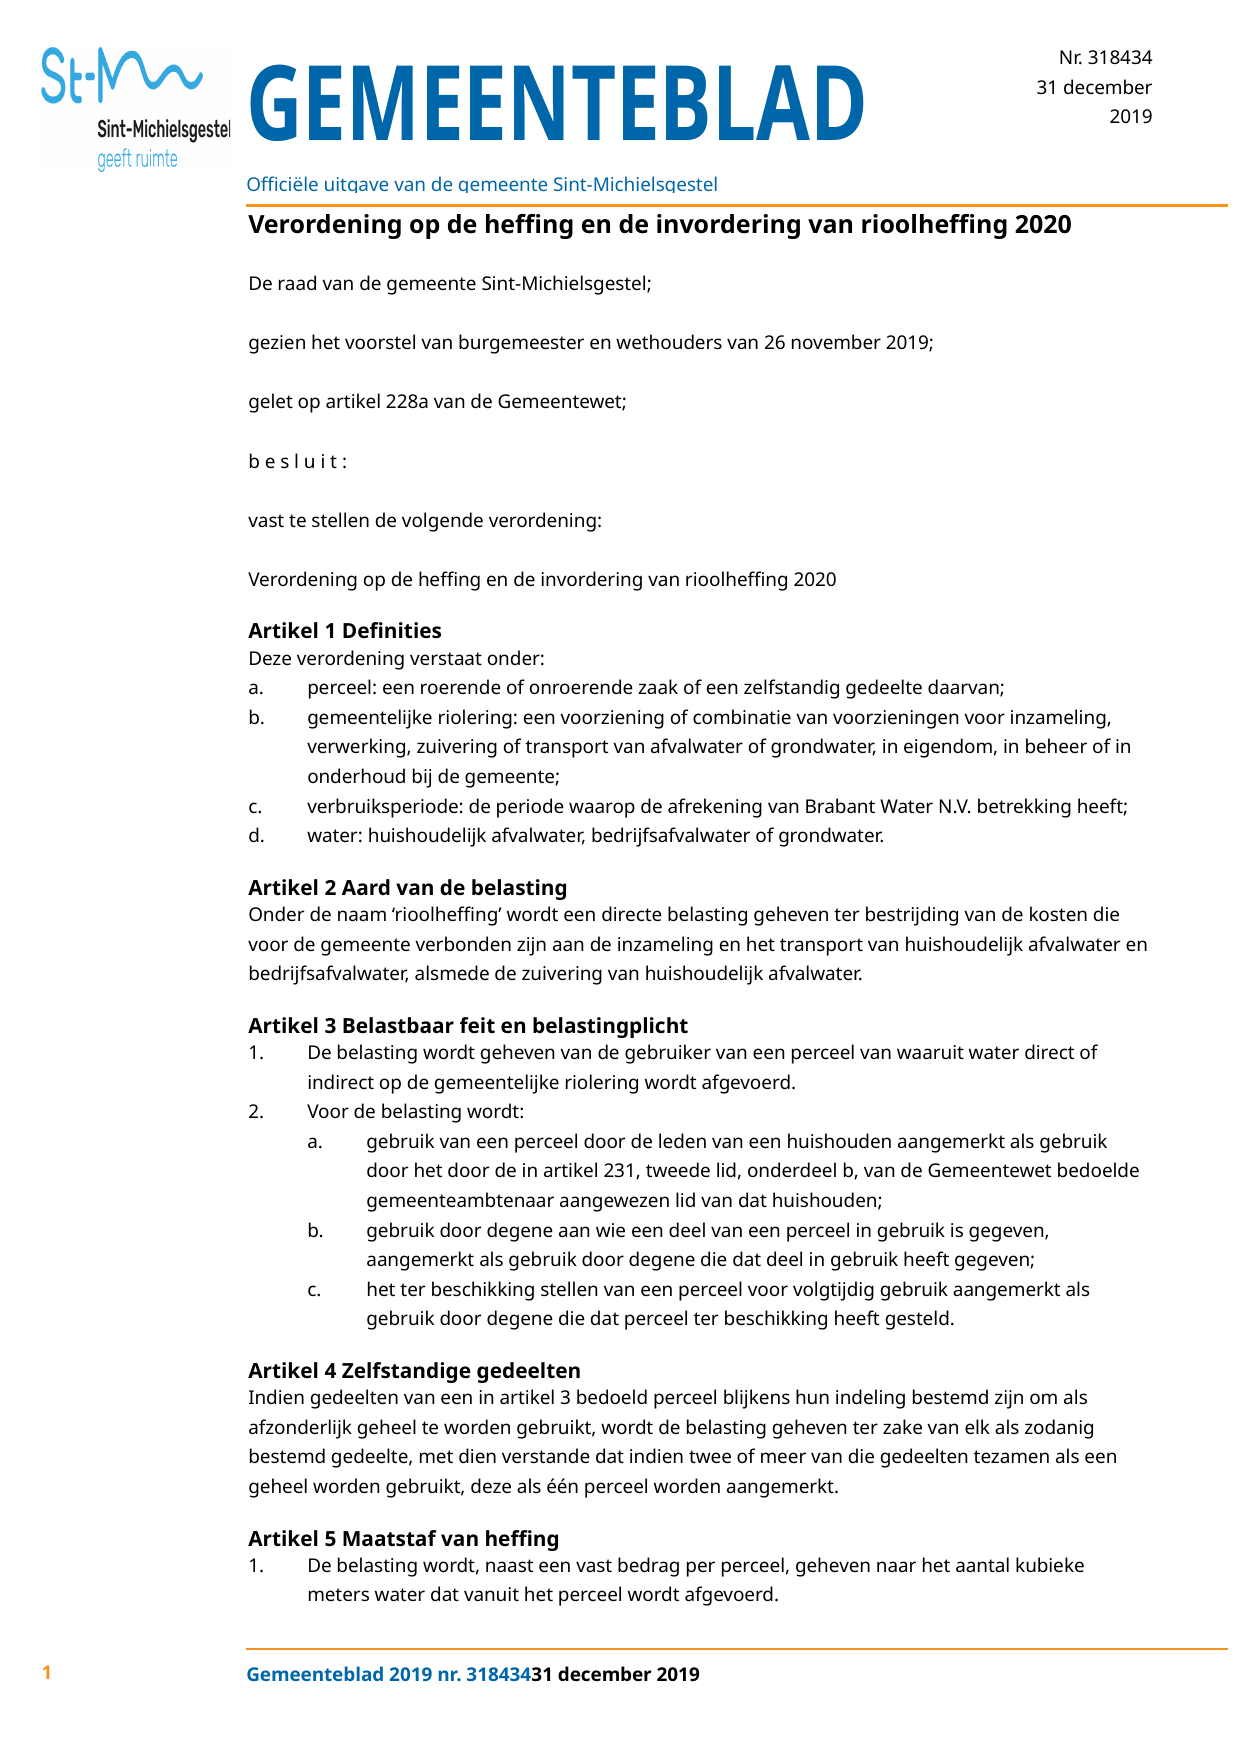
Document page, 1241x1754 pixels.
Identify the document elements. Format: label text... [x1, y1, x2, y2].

text Artikel 1 Definities [248, 617, 1152, 645]
text Indien gedeelten van een in artikel 3 bedoeld perceel blijkens hun indeling bestemd zijn om als afzonderlijk geheel te worden gebruikt, wordt de belasting geheven ter zake van elk als zodanig bestemd gedeelte, met dien verstande dat indien twee of meer van die gedeelten tezamen als een geheel worden gebruikt, deze als één perceel worden aangemerkt. [248, 1384, 1152, 1499]
list gebruik door degene aan wie een deel van een perceel in gebruik is gegeven, aangemerkt als gebruik door degene die dat deel in gebruik heeft gegeven; [307, 1217, 1152, 1272]
text Onder de naam ‘rioolheffing’ wordt een directe belasting geheven ter bestrijding van de kosten die voor de gemeente verbonden zijn aan de inzameling en het transport van huishoudelijk afvalwater en bedrijfsafvalwater, alsmede de zuivering van huishoudelijk afvalwater. [248, 901, 1152, 986]
text Verordening op de heffing en de invordering van rioolheffing 2020 [248, 566, 1152, 592]
text gelet op artikel 228a van de Gemeentewet; [248, 389, 1152, 414]
text Verordening op de heffing en de invordering van rioolheffing 2020 [248, 207, 1152, 241]
text Artikel 3 Belastbaar feit en belastingplicht [248, 1011, 1152, 1039]
text Artikel 4 Zelfstandige gedeelten [248, 1356, 1152, 1384]
text b e s l u i t : [248, 448, 1152, 473]
picture [41, 47, 231, 172]
list Voor de belasting wordt: [248, 1098, 1152, 1124]
text gezien het voorstel van burgemeester en wethouders van 26 november 2019; [248, 329, 1152, 355]
list gebruik van een perceel door de leden van een huishouden aangemerkt als gebruik door het door de in artikel 231, tweede lid, onderdeel b, van de Gemeentewet bedoelde gemeenteambtenaar aangewezen lid van dat huishouden; [307, 1128, 1152, 1213]
text De raad van de gemeente Sint-Michielsgestel; [248, 270, 1152, 296]
list verbruiksperiode: de periode waarop de afrekening van Brabant Water N.V. betrekking heeft; [248, 793, 1152, 819]
list perceel: een roerende of onroerende zaak of een zelfstandig gedeelte daarvan; [248, 674, 1152, 700]
list water: huishoudelijk afvalwater, bedrijfsafvalwater of grondwater. [248, 822, 1152, 848]
list gemeentelijke riolering: een voorziening of combinatie van voorzieningen voor inzameling, verwerking, zuivering of transport van afvalwater of grondwater, in eigendom, in beheer of in onderhoud bij de gemeente; [248, 704, 1152, 789]
list het ter beschikking stellen van een perceel voor volgtijdig gebruik aangemerkt als gebruik door degene die dat perceel ter beschikking heeft gesteld. [307, 1276, 1152, 1331]
text vast te stellen de volgende verordening: [248, 507, 1152, 533]
text Artikel 5 Maatstaf van heffing [248, 1524, 1152, 1552]
list De belasting wordt, naast een vast bedrag per perceel, geheven naar het aantal kubieke meters water dat vanuit het perceel wordt afgevoerd. [248, 1552, 1152, 1607]
list De belasting wordt geheven van de gebruiker van een perceel van waaruit water direct of indirect op de gemeentelijke riolering wordt afgevoerd. [248, 1039, 1152, 1095]
text Artikel 2 Aard van de belasting [248, 873, 1152, 901]
text Deze verordening verstaat onder: [248, 645, 1152, 671]
